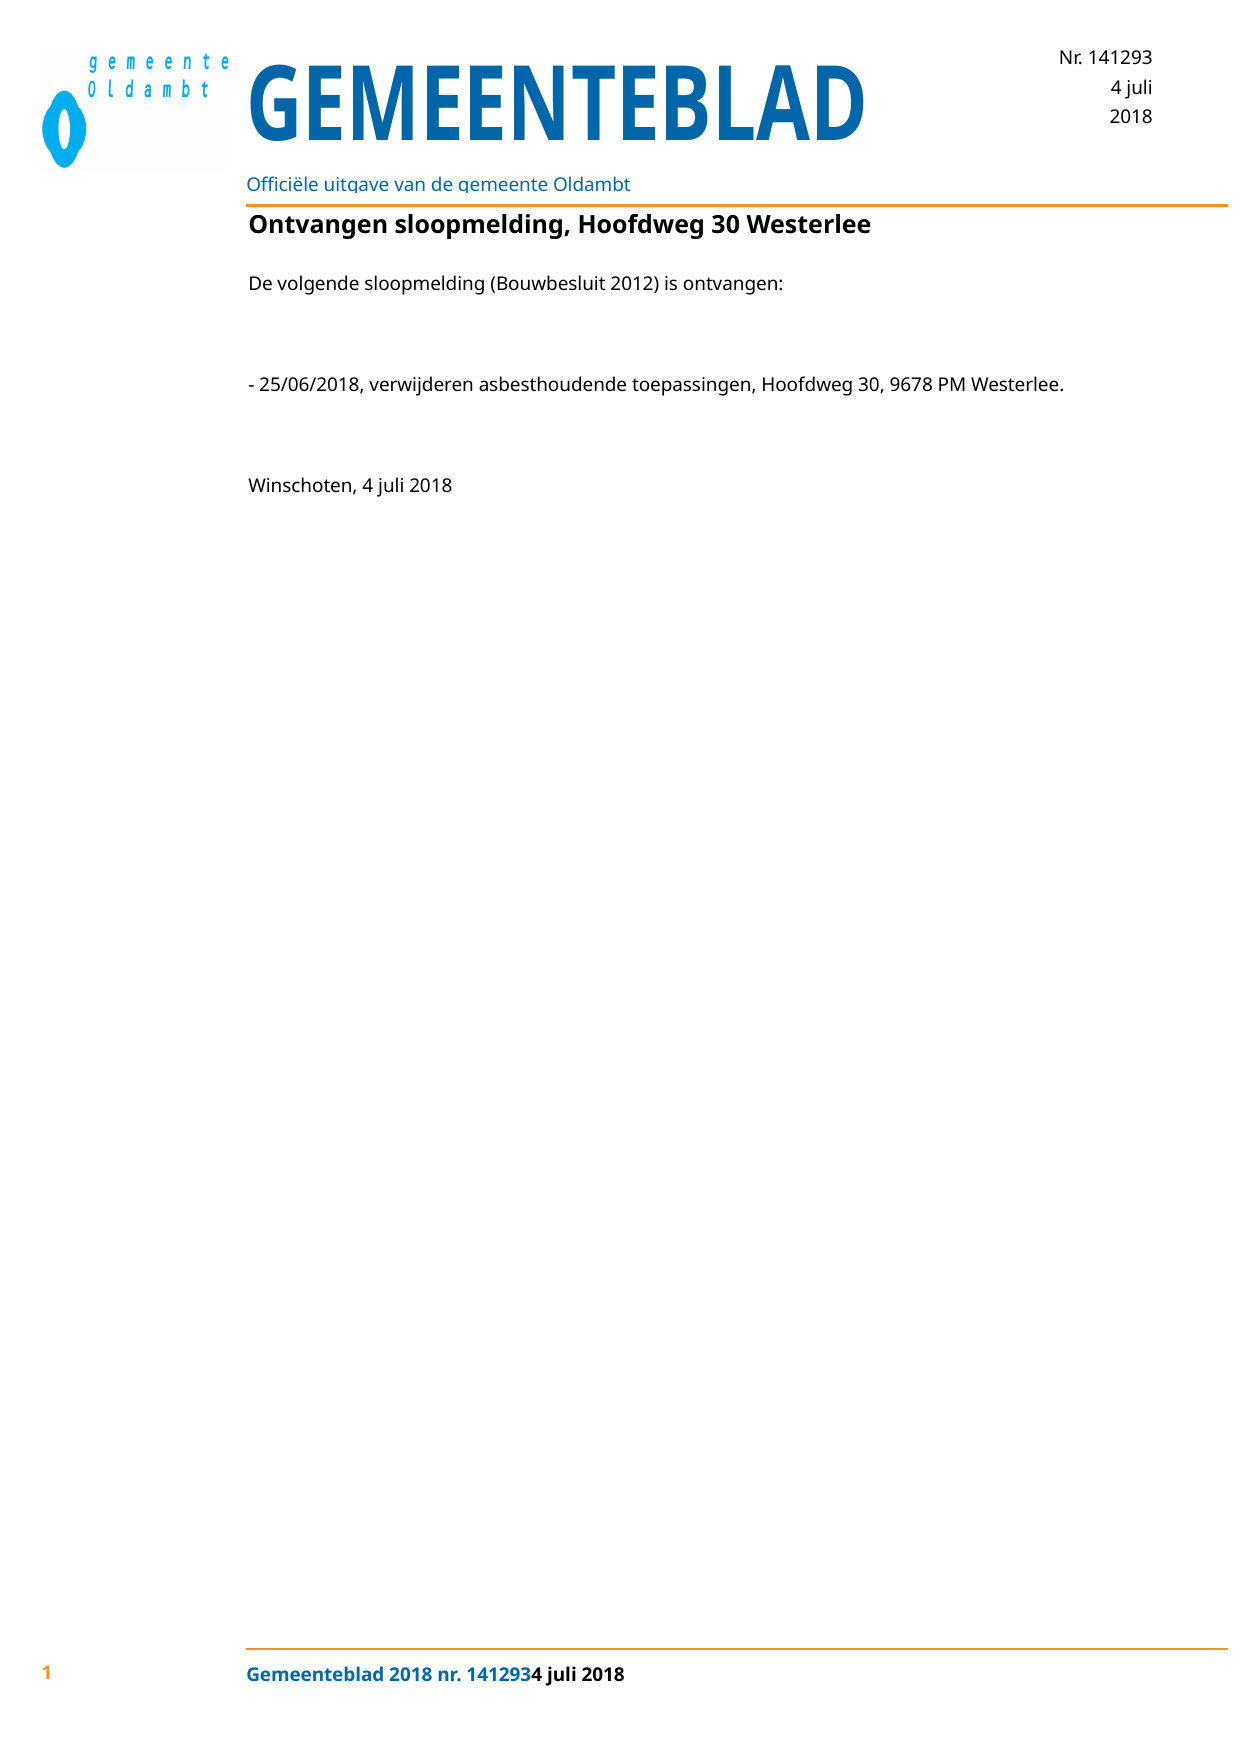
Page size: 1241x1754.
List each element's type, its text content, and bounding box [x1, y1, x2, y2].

text Winschoten, 4 juli 2018 [248, 472, 1152, 498]
picture [41, 47, 231, 172]
text - 25/06/2018, verwijderen asbesthoudende toepassingen, Hoofdweg 30, 9678 PM Westerlee. [248, 371, 1152, 397]
text De volgende sloopmelding (Bouwbesluit 2012) is ontvangen: [248, 270, 1152, 296]
text Ontvangen sloopmelding, Hoofdweg 30 Westerlee [248, 207, 1152, 241]
